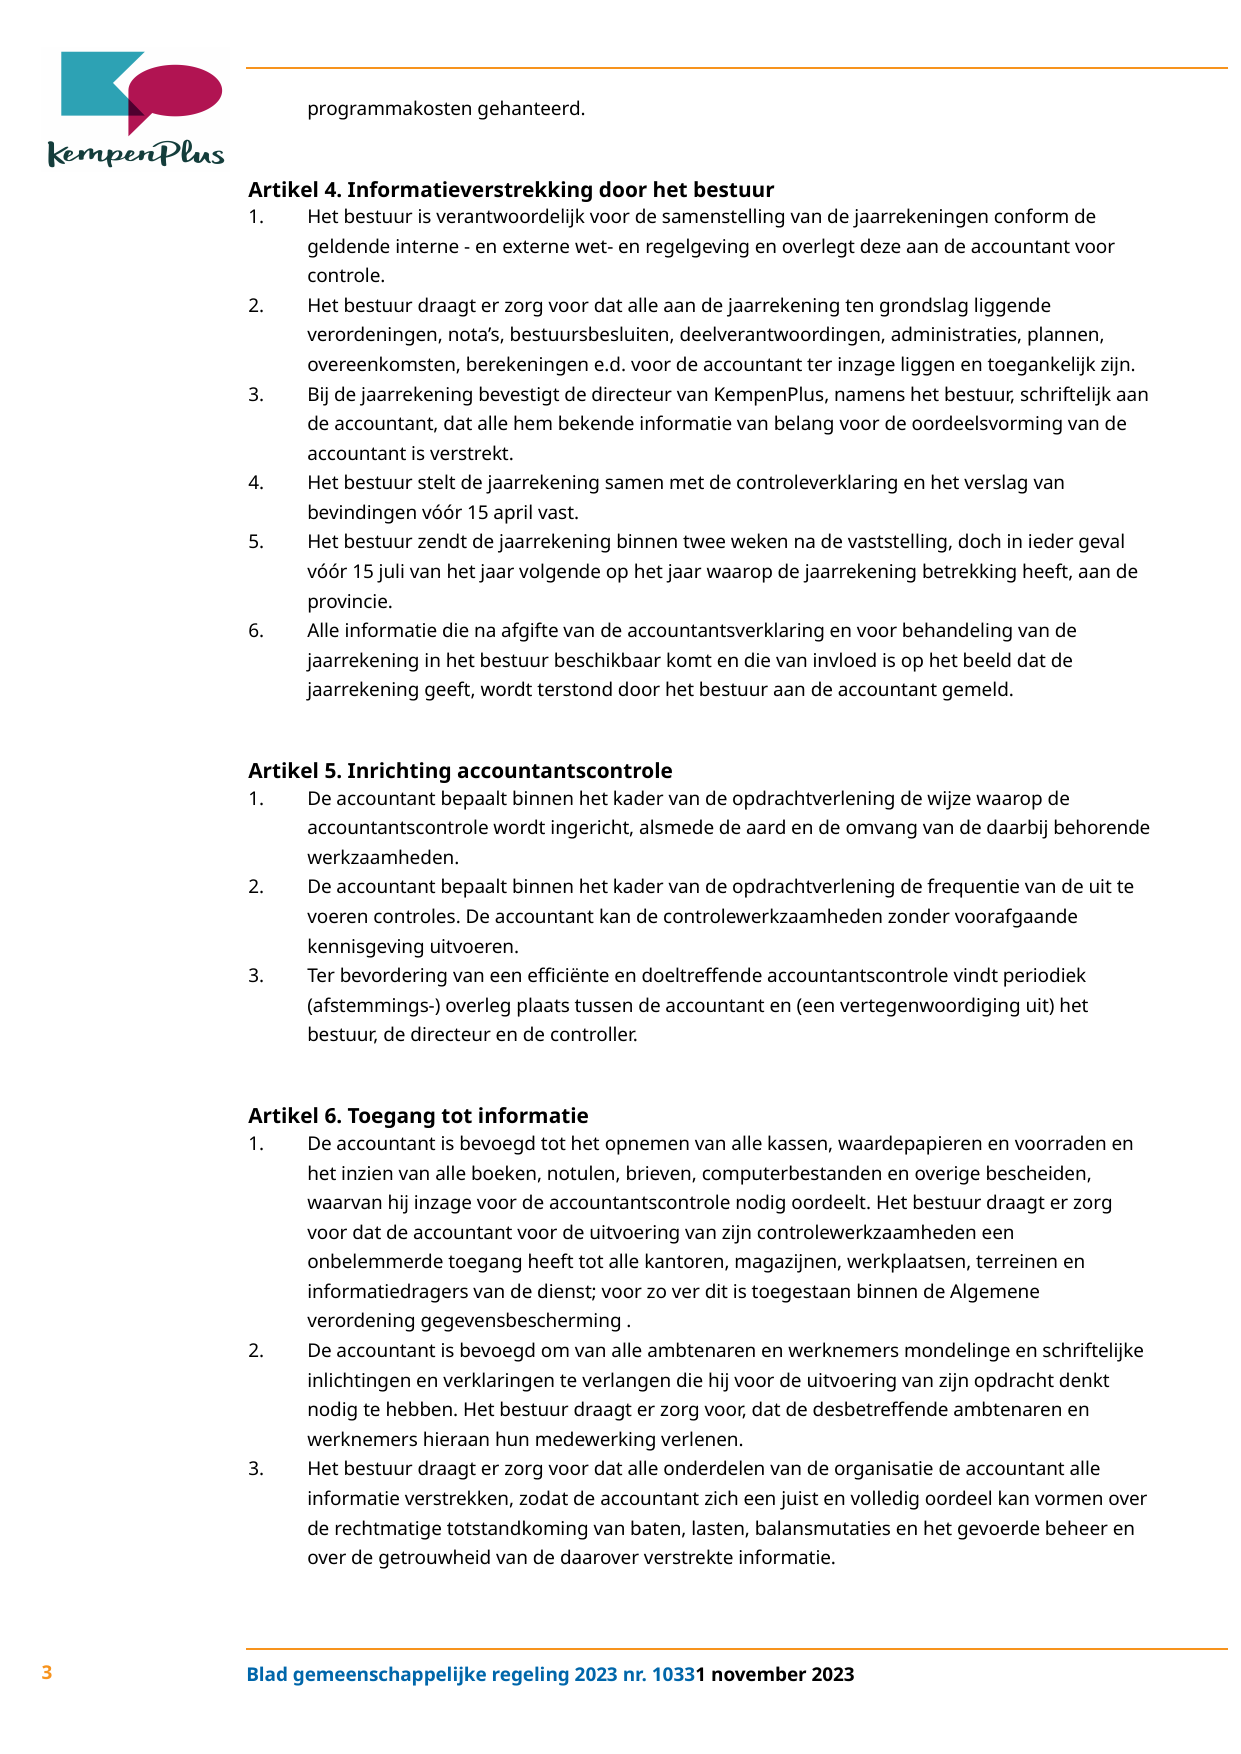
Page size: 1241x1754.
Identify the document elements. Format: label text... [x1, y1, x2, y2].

list De accountant is bevoegd om van alle ambtenaren en werknemers mondelinge en schriftelijke inlichtingen en verklaringen te verlangen die hij voor de uitvoering van zijn opdracht denkt nodig te hebben. Het bestuur draagt er zorg voor, dat de desbetreffende ambtenaren en werknemers hieraan hun medewerking verlenen. [248, 1337, 1152, 1452]
list Het bestuur draagt er zorg voor dat alle aan de jaarrekening ten grondslag liggende verordeningen, nota’s, bestuursbesluiten, deelverantwoordingen, administraties, plannen, overeenkomsten, berekeningen e.d. voor de accountant ter inzage liggen en toegankelijk zijn. [248, 292, 1152, 377]
list Alle informatie die na afgifte van de accountantsverklaring en voor behandeling van de jaarrekening in het bestuur beschikbaar komt en die van invloed is op het beeld dat de jaarrekening geeft, wordt terstond door het bestuur aan de accountant gemeld. [248, 617, 1152, 702]
list Bij de jaarrekening bevestigt de directeur van KempenPlus, namens het bestuur, schriftelijk aan de accountant, dat alle hem bekende informatie van belang voor de oordeelsvorming van de accountant is verstrekt. [248, 381, 1152, 466]
list De accountant bepaalt binnen het kader van de opdrachtverlening de wijze waarop de accountantscontrole wordt ingericht, alsmede de aard en de omvang van de daarbij behorende werkzaamheden. [248, 785, 1152, 870]
list Het bestuur is verantwoordelijk voor de samenstelling van de jaarrekeningen conform de geldende interne - en externe wet- en regelgeving en overlegt deze aan de accountant voor controle. [248, 203, 1152, 288]
list Ter bevordering van een efficiënte en doeltreffende accountantscontrole vindt periodiek (afstemmings-) overleg plaats tussen de accountant en (een vertegenwoordiging uit) het bestuur, de directeur en de controller. [248, 962, 1152, 1047]
list programmakosten gehanteerd. [248, 95, 1152, 121]
list De accountant bepaalt binnen het kader van de opdrachtverlening de frequentie van de uit te voeren controles. De accountant kan de controlewerkzaamheden zonder voorafgaande kennisgeving uitvoeren. [248, 874, 1152, 959]
text Artikel 4. Informatieverstrekking door het bestuur [248, 175, 1152, 203]
list De accountant is bevoegd tot het opnemen van alle kassen, waardepapieren en voorraden en het inzien van alle boeken, notulen, brieven, computerbestanden en overige bescheiden, waarvan hij inzage voor de accountantscontrole nodig oordeelt. Het bestuur draagt er zorg voor dat de accountant voor de uitvoering van zijn controlewerkzaamheden een onbelemmerde toegang heeft tot alle kantoren, magazijnen, werkplaatsen, terreinen en informatiedragers van de dienst; voor zo ver dit is toegestaan binnen de Algemene verordening gegevensbescherming . [248, 1130, 1152, 1333]
text Artikel 5. Inrichting accountantscontrole [248, 757, 1152, 785]
text Artikel 6. Toegang tot informatie [248, 1102, 1152, 1130]
picture [41, 47, 231, 172]
list Het bestuur zendt de jaarrekening binnen twee weken na de vaststelling, doch in ieder geval vóór 15 juli van het jaar volgende op het jaar waarop de jaarrekening betrekking heeft, aan de provincie. [248, 529, 1152, 613]
list Het bestuur stelt de jaarrekening samen met de controleverklaring en het verslag van bevindingen vóór 15 april vast. [248, 469, 1152, 525]
list Het bestuur draagt er zorg voor dat alle onderdelen van de organisatie de accountant alle informatie verstrekken, zodat de accountant zich een juist en volledig oordeel kan vormen over de rechtmatige totstandkoming van baten, lasten, balansmutaties en het gevoerde beheer en over de getrouwheid van de daarover verstrekte informatie. [248, 1456, 1152, 1570]
